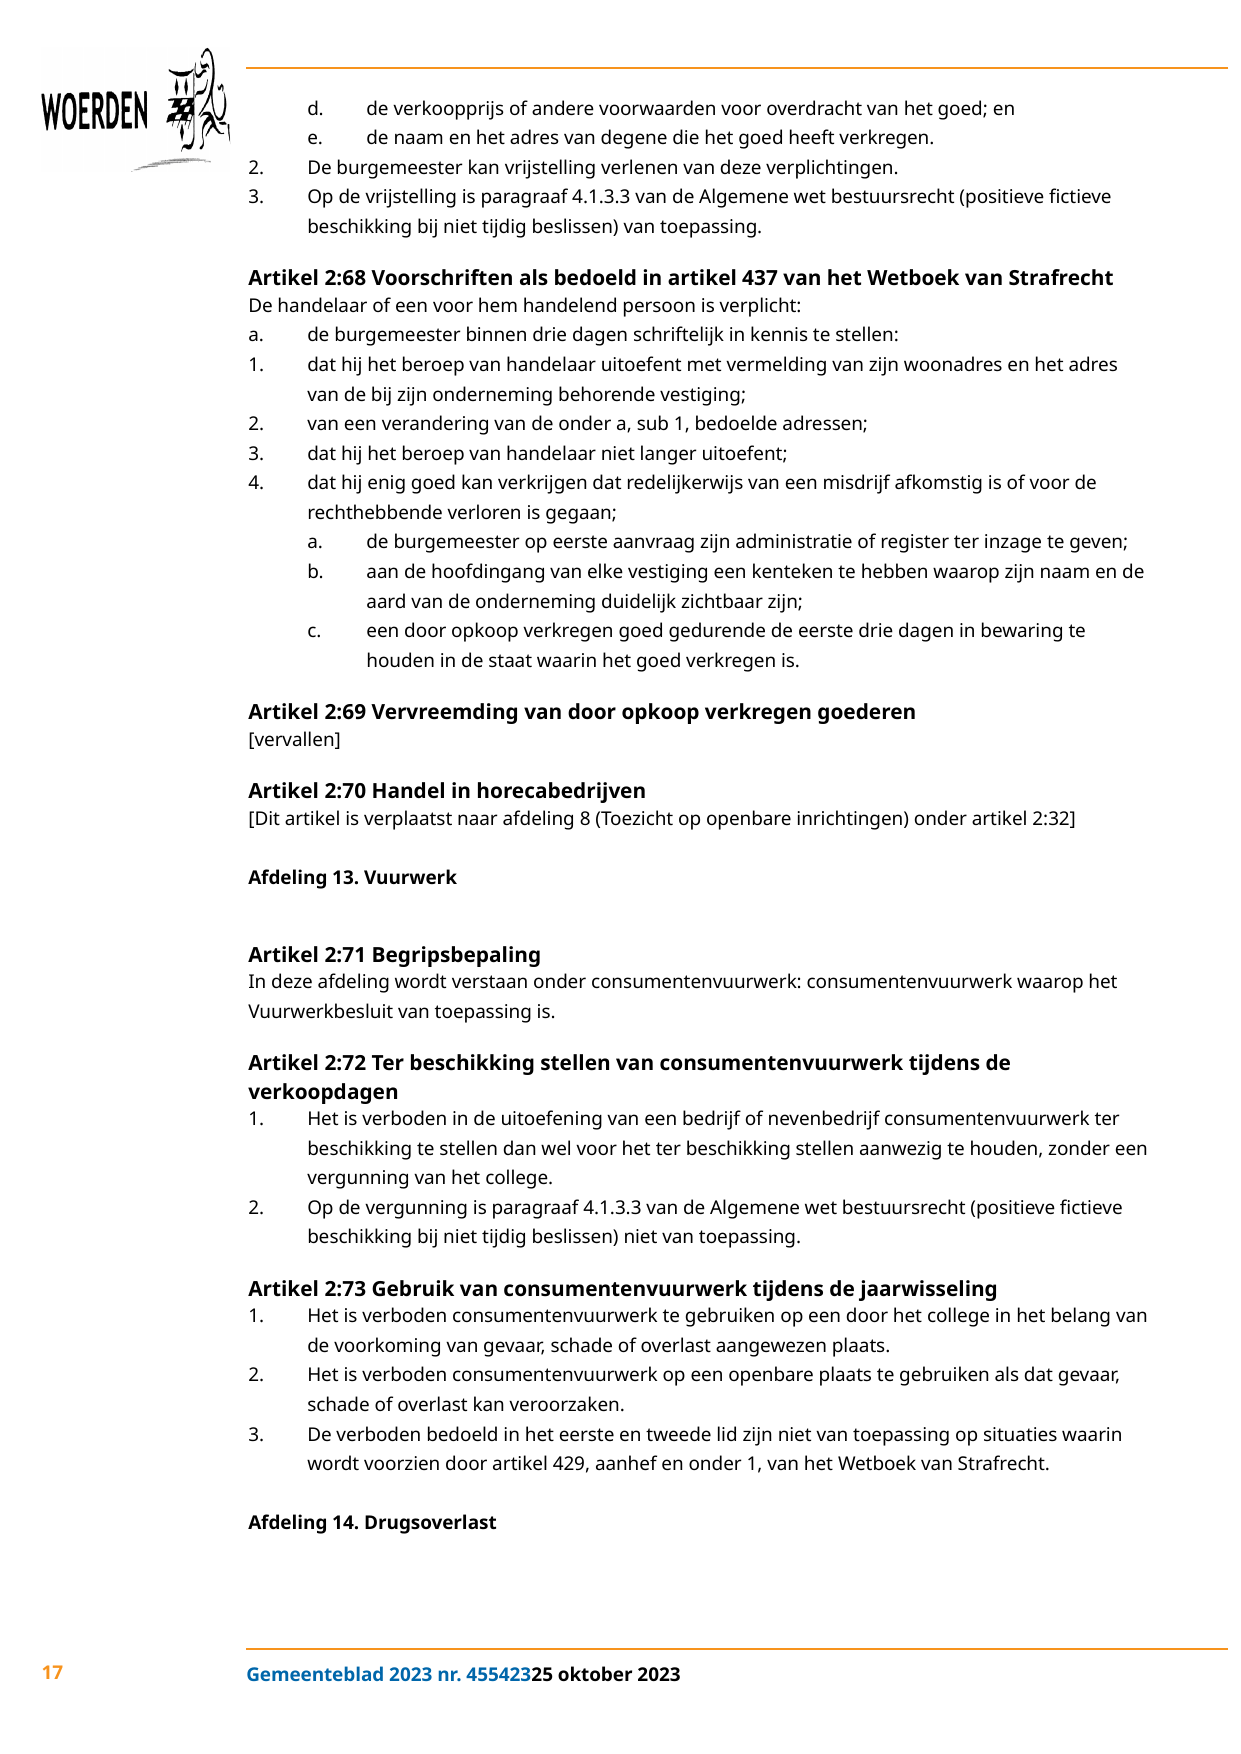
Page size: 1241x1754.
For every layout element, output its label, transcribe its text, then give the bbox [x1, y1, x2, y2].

list van een verandering van de onder a, sub 1, bedoelde adressen; [248, 410, 1152, 436]
text In deze afdeling wordt verstaan onder consumentenvuurwerk: consumentenvuurwerk waarop het Vuurwerkbesluit van toepassing is. [248, 968, 1152, 1024]
list De burgemeester kan vrijstelling verlenen van deze verplichtingen. [248, 154, 1152, 180]
text Artikel 2:73 Gebruik van consumentenvuurwerk tijdens de jaarwisseling [248, 1274, 1152, 1302]
list een door opkoop verkregen goed gedurende de eerste drie dagen in bewaring te houden in de staat waarin het goed verkregen is. [307, 617, 1152, 673]
list dat hij het beroep van handelaar niet langer uitoefent; [248, 440, 1152, 466]
list aan de hoofdingang van elke vestiging een kenteken te hebben waarop zijn naam en de aard van de onderneming duidelijk zichtbaar zijn; [307, 558, 1152, 613]
list Op de vrijstelling is paragraaf 4.1.3.3 van de Algemene wet bestuursrecht (positieve fictieve beschikking bij niet tijdig beslissen) van toepassing. [248, 183, 1152, 239]
text Artikel 2:71 Begripsbepaling [248, 940, 1152, 968]
text Afdeling 13. Vuurwerk [248, 864, 1152, 889]
list Het is verboden consumentenvuurwerk op een openbare plaats te gebruiken als dat gevaar, schade of overlast kan veroorzaken. [248, 1362, 1152, 1417]
list De verboden bedoeld in het eerste en tweede lid zijn niet van toepassing op situaties waarin wordt voorzien door artikel 429, aanhef en onder 1, van het Wetboek van Strafrecht. [248, 1421, 1152, 1476]
list de naam en het adres van degene die het goed heeft verkregen. [307, 124, 1152, 150]
text Afdeling 14. Drugsoverlast [248, 1509, 1152, 1535]
text Artikel 2:69 Vervreemding van door opkoop verkregen goederen [248, 697, 1152, 726]
list dat hij enig goed kan verkrijgen dat redelijkerwijs van een misdrijf afkomstig is of voor de rechthebbende verloren is gegaan; [248, 469, 1152, 525]
text Artikel 2:72 Ter beschikking stellen van consumentenvuurwerk tijdens de verkoopdagen [248, 1048, 1152, 1105]
picture [41, 47, 231, 172]
list Het is verboden in de uitoefening van een bedrijf of nevenbedrijf consumentenvuurwerk ter beschikking te stellen dan wel voor het ter beschikking stellen aanwezig te houden, zonder een vergunning van het college. [248, 1105, 1152, 1190]
list Op de vergunning is paragraaf 4.1.3.3 van de Algemene wet bestuursrecht (positieve fictieve beschikking bij niet tijdig beslissen) niet van toepassing. [248, 1194, 1152, 1249]
list de burgemeester binnen drie dagen schriftelijk in kennis te stellen: [248, 322, 1152, 347]
text Artikel 2:70 Handel in horecabedrijven [248, 776, 1152, 805]
list Het is verboden consumentenvuurwerk te gebruiken op een door het college in het belang van de voorkoming van gevaar, schade of overlast aangewezen plaats. [248, 1302, 1152, 1358]
text [vervallen] [248, 726, 1152, 752]
list de burgemeester op eerste aanvraag zijn administratie of register ter inzage te geven; [307, 529, 1152, 554]
list dat hij het beroep van handelaar uitoefent met vermelding van zijn woonadres en het adres van de bij zijn onderneming behorende vestiging; [248, 351, 1152, 406]
list de verkoopprijs of andere voorwaarden voor overdracht van het goed; en [307, 95, 1152, 121]
text Artikel 2:68 Voorschriften als bedoeld in artikel 437 van het Wetboek van Strafrecht [248, 263, 1152, 292]
text De handelaar of een voor hem handelend persoon is verplicht: [248, 292, 1152, 318]
text [Dit artikel is verplaatst naar afdeling 8 (Toezicht op openbare inrichtingen) onder artikel 2:32] [248, 805, 1152, 830]
